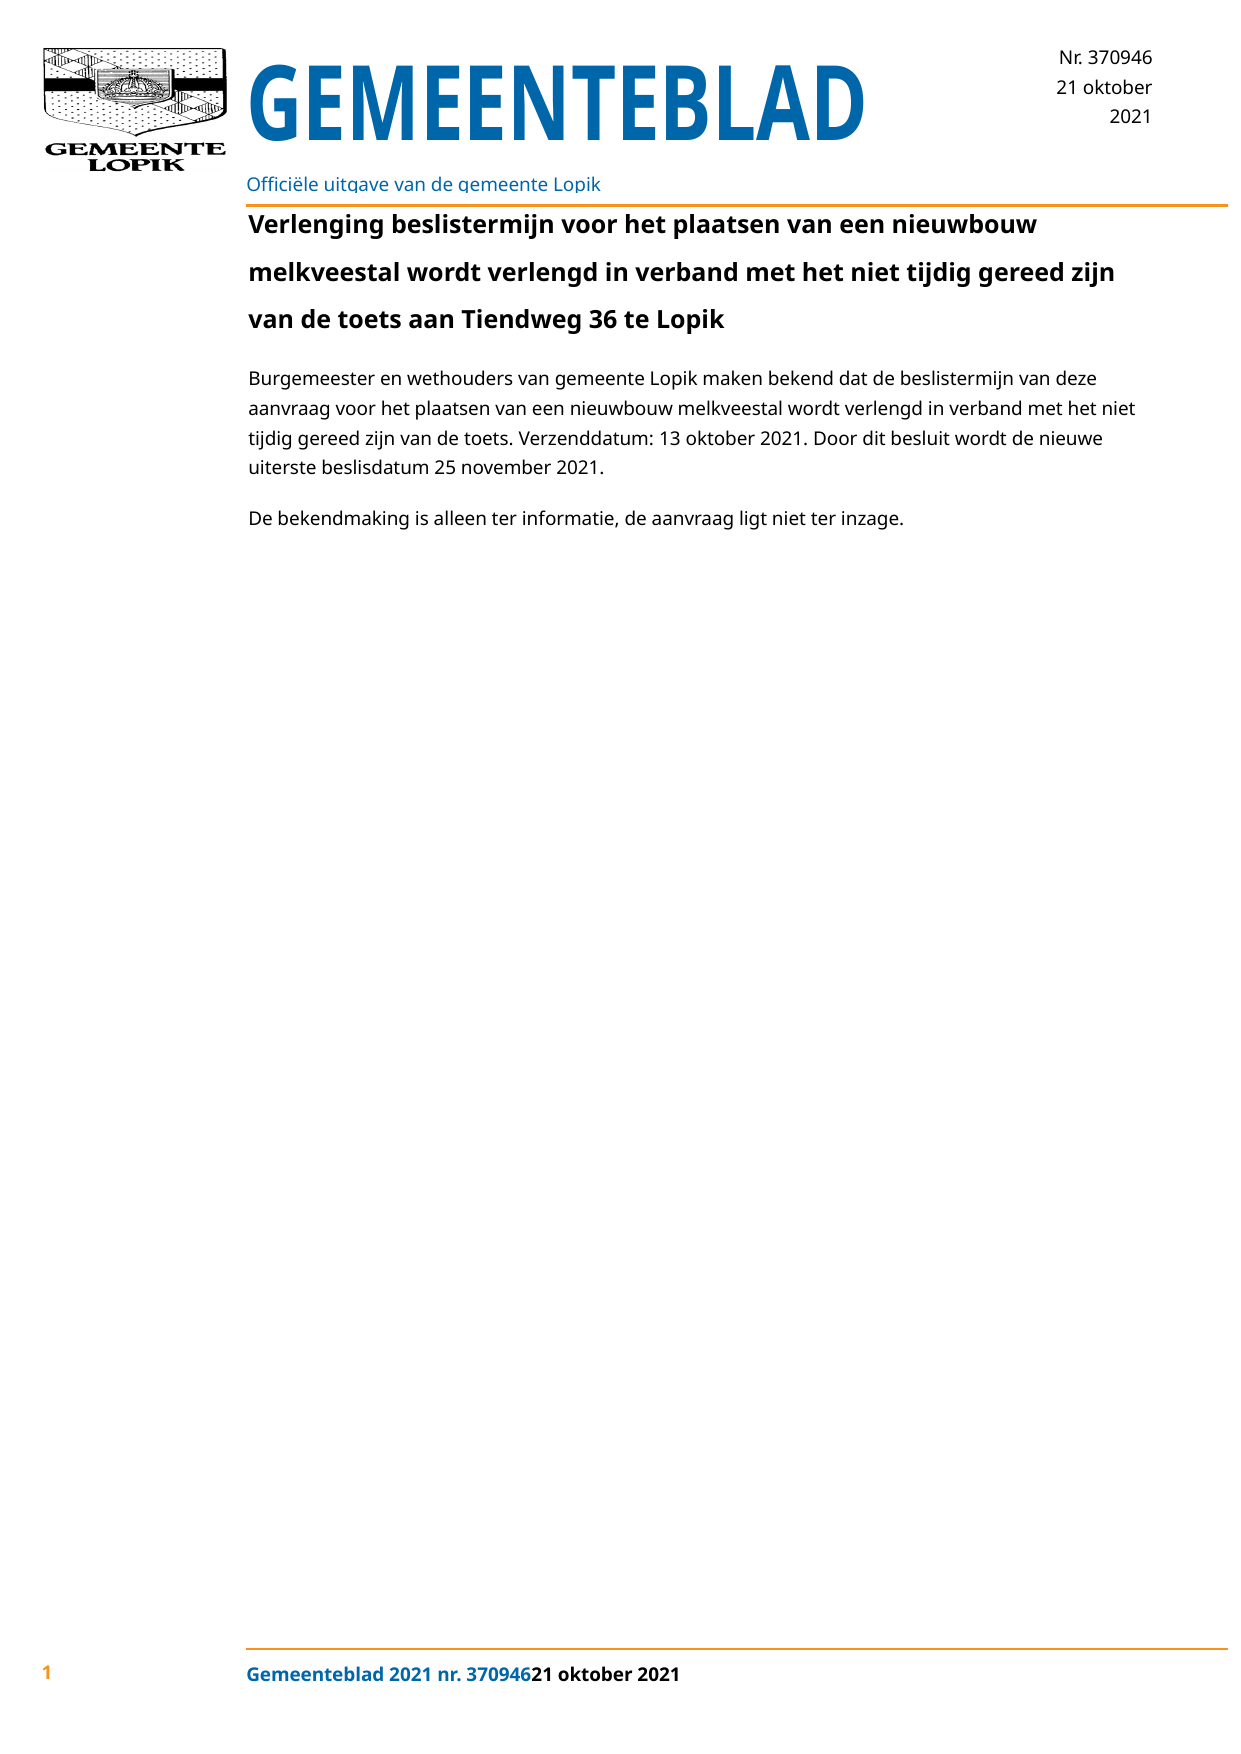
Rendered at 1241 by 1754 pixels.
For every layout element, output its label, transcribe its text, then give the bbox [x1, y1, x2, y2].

text De bekendmaking is alleen ter informatie, de aanvraag ligt niet ter inzage. [248, 505, 1152, 530]
text Burgemeester en wethouders van gemeente Lopik maken bekend dat de beslistermijn van deze aanvraag voor het plaatsen van een nieuwbouw melkveestal wordt verlengd in verband met het niet tijdig gereed zijn van de toets. Verzenddatum: 13 oktober 2021. Door dit besluit wordt de nieuwe uiterste beslisdatum 25 november 2021. [248, 366, 1152, 480]
picture [41, 47, 231, 172]
text Verlenging beslistermijn voor het plaatsen van een nieuwbouw melkveestal wordt verlengd in verband met het niet tijdig gereed zijn van de toets aan Tiendweg 36 te Lopik [248, 207, 1152, 336]
